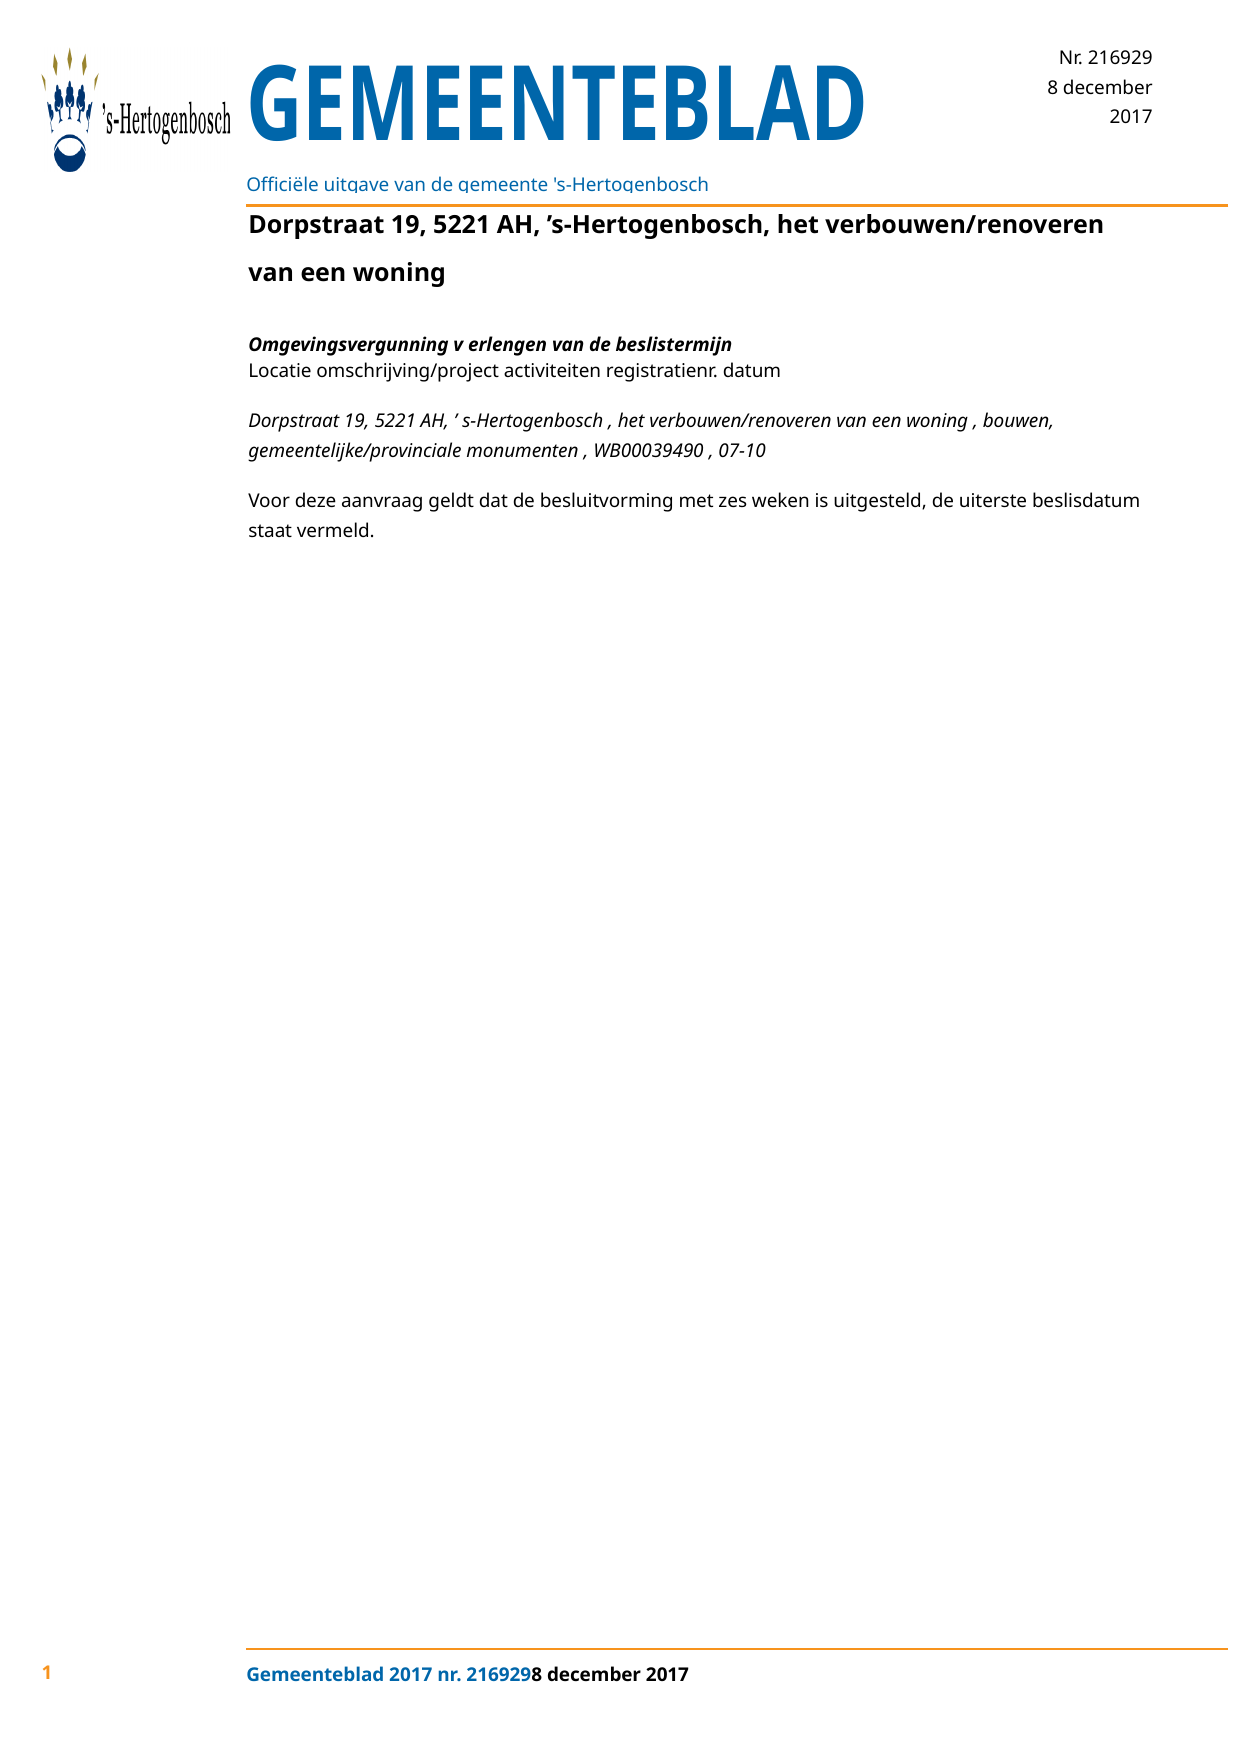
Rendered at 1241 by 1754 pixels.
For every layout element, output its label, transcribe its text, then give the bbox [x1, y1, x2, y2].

text Locatie omschrijving/project activiteiten registratienr. datum [248, 357, 1152, 383]
picture [41, 47, 231, 172]
text Omgevingsvergunning v erlengen van de beslistermijn [248, 331, 1152, 357]
text Voor deze aanvraag geldt dat de besluitvorming met zes weken is uitgesteld, de uiterste beslisdatum staat vermeld. [248, 488, 1152, 543]
text Dorpstraat 19, 5221 AH, ’s-Hertogenbosch, het verbouwen/renoveren van een woning [248, 207, 1152, 288]
text Dorpstraat 19, 5221 AH, ’ s-Hertogenbosch , het verbouwen/renoveren van een woning , bouwen, gemeentelijke/provinciale monumenten , WB00039490 , 07-10 [248, 408, 1152, 463]
